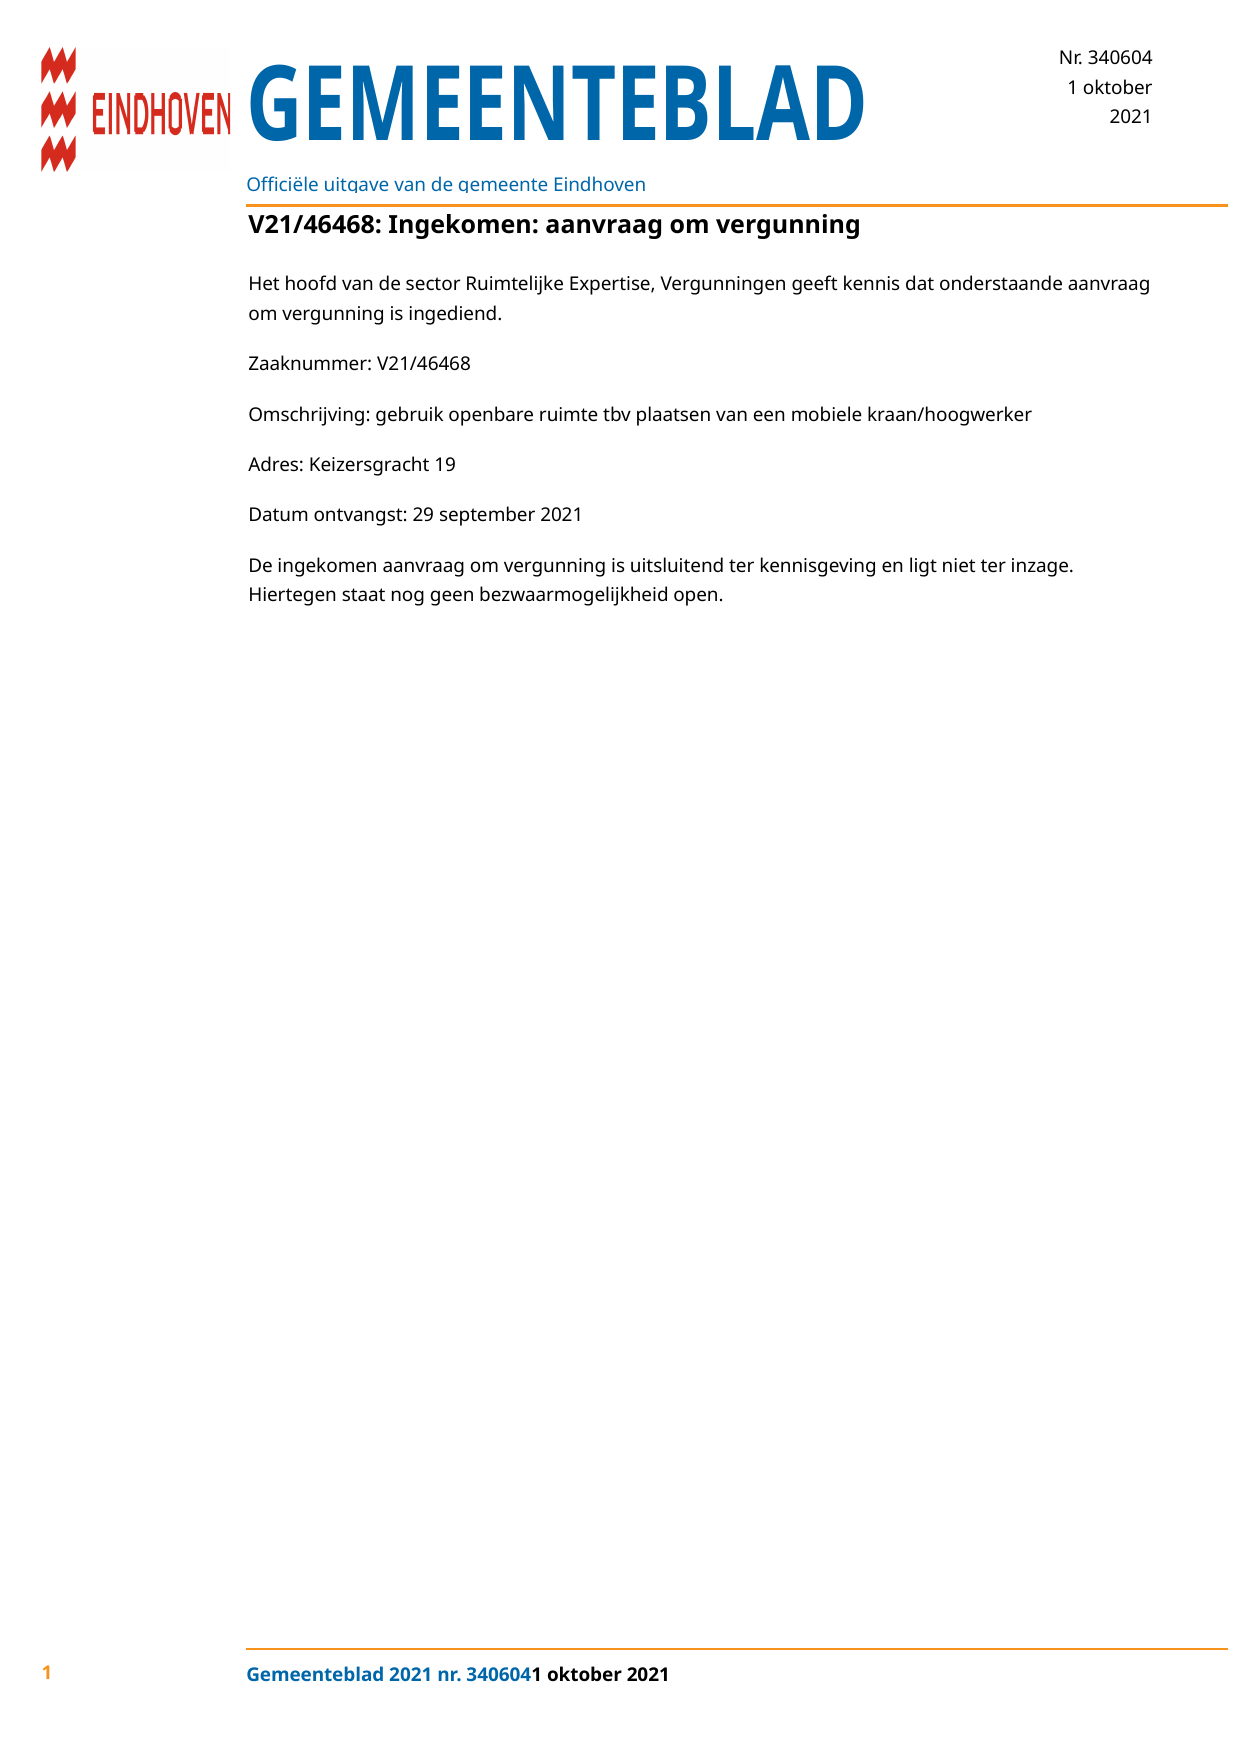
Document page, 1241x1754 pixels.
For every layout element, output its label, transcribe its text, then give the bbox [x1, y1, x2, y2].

picture [41, 47, 231, 172]
text Adres: Keizersgracht 19 [248, 451, 1152, 477]
text De ingekomen aanvraag om vergunning is uitsluitend ter kennisgeving en ligt niet ter inzage. Hiertegen staat nog geen bezwaarmogelijkheid open. [248, 552, 1152, 607]
text Het hoofd van de sector Ruimtelijke Expertise, Vergunningen geeft kennis dat onderstaande aanvraag om vergunning is ingediend. [248, 270, 1152, 326]
text Datum ontvangst: 29 september 2021 [248, 502, 1152, 527]
text Zaaknummer: V21/46468 [248, 350, 1152, 376]
text Omschrijving: gebruik openbare ruimte tbv plaatsen van een mobiele kraan/hoogwerker [248, 401, 1152, 426]
text V21/46468: Ingekomen: aanvraag om vergunning [248, 207, 1152, 241]
